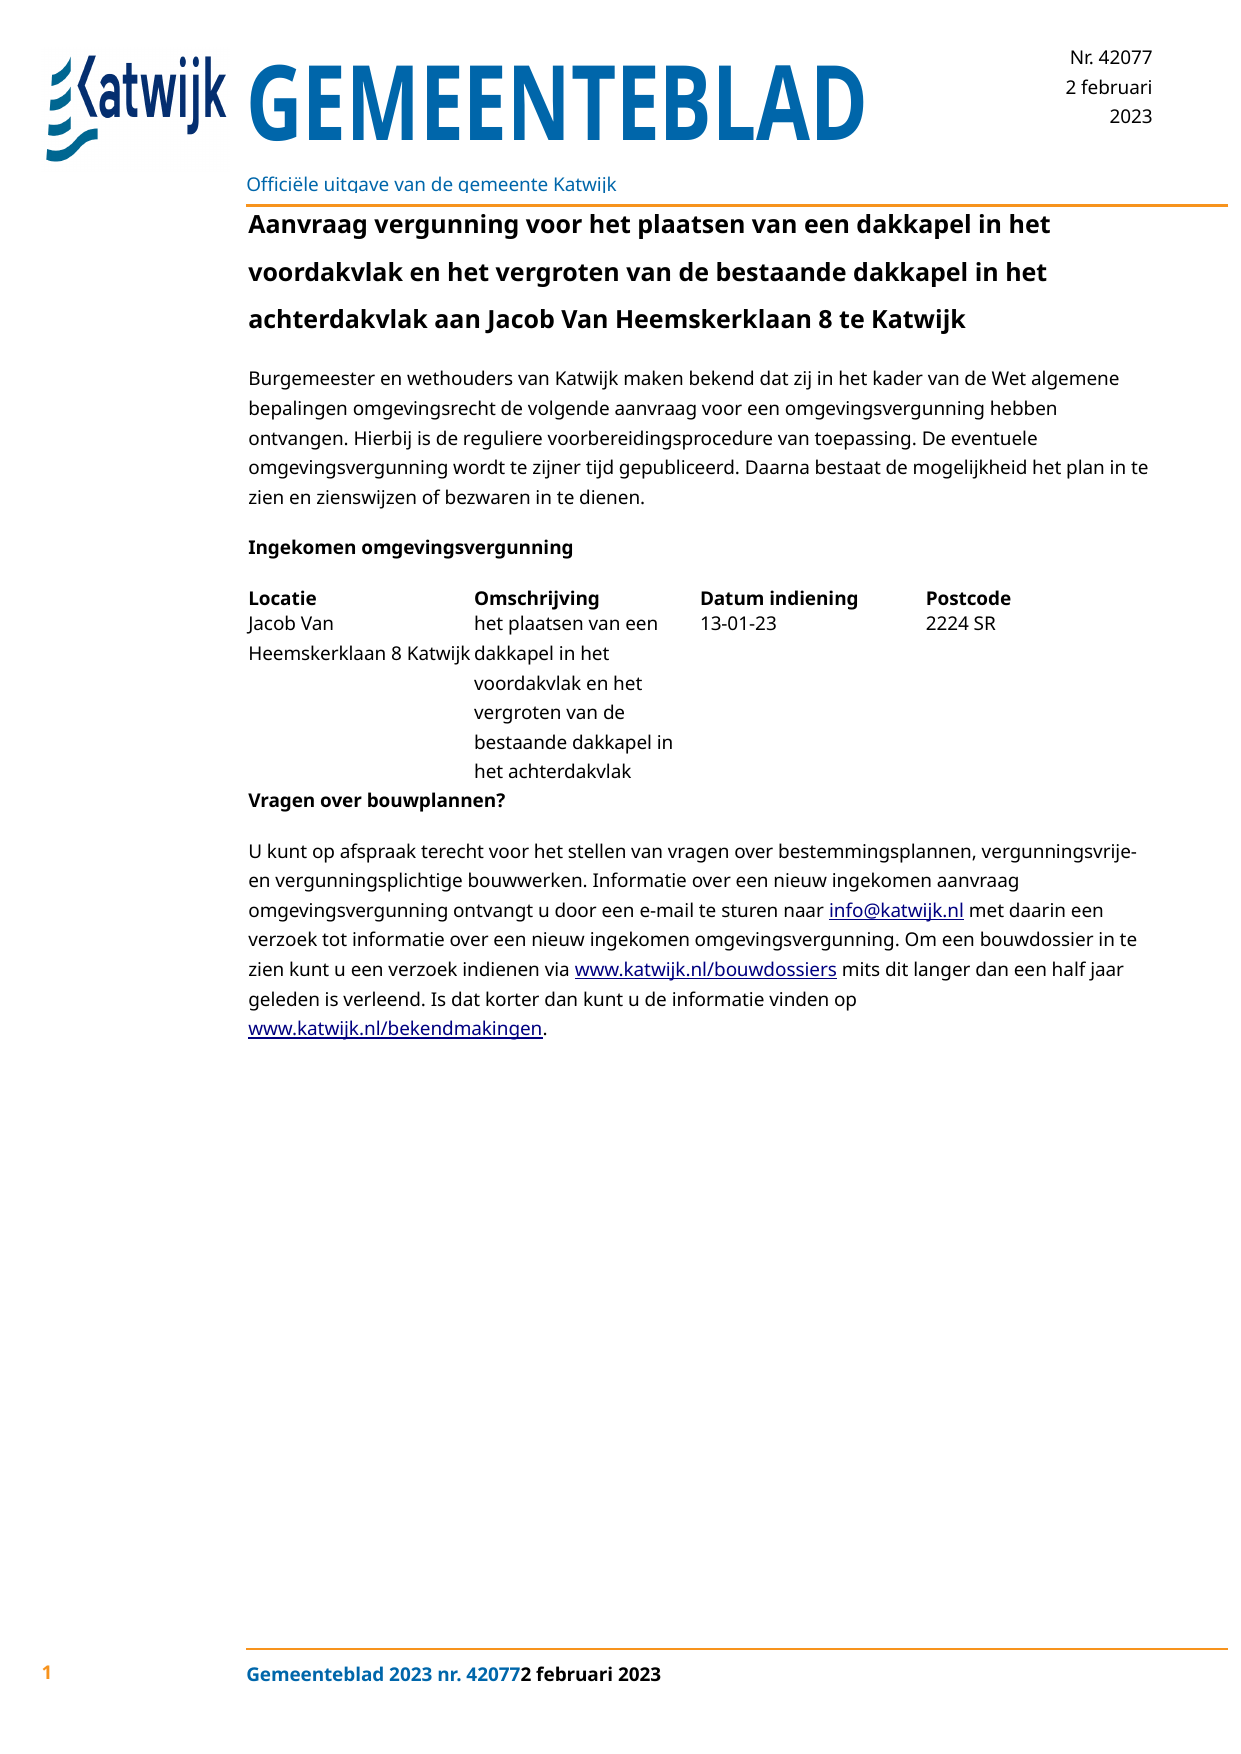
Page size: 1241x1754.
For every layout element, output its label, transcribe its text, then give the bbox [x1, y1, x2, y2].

text Vragen over bouwplannen? [248, 787, 1152, 813]
table_header Datum indiening [700, 585, 926, 611]
table_cell 13-01-23 [700, 611, 926, 784]
text Aanvraag vergunning voor het plaatsen van een dakkapel in het voordakvlak en het vergroten van de bestaande dakkapel in het achterdakvlak aan Jacob Van Heemskerklaan 8 te Katwijk [248, 207, 1152, 336]
table_cell 2224 SR [926, 611, 1152, 784]
table_header Postcode [926, 585, 1152, 611]
table_cell het plaatsen van een dakkapel in het voordakvlak en het vergroten van de bestaande dakkapel in het achterdakvlak [474, 611, 700, 784]
text Burgemeester en wethouders van Katwijk maken bekend dat zij in het kader van de Wet algemene bepalingen omgevingsrecht de volgende aanvraag voor een omgevingsvergunning hebben ontvangen. Hierbij is de reguliere voorbereidingsprocedure van toepassing. De eventuele omgevingsvergunning wordt te zijner tijd gepubliceerd. Daarna bestaat de mogelijkheid het plan in te zien en zienswijzen of bezwaren in te dienen. [248, 366, 1152, 509]
text U kunt op afspraak terecht voor het stellen van vragen over bestemmingsplannen, vergunningsvrije- en vergunningsplichtige bouwwerken. Informatie over een nieuw ingekomen aanvraag omgevingsvergunning ontvangt u door een e-mail te sturen naar info@katwijk.nl met daarin een verzoek tot informatie over een nieuw ingekomen omgevingsvergunning. Om een bouwdossier in te zien kunt u een verzoek indienen via www.katwijk.nl/bouwdossiers mits dit langer dan een half jaar geleden is verleend. Is dat korter dan kunt u de informatie vinden op www.katwijk.nl/bekendmakingen. [248, 838, 1152, 1041]
table_header Locatie [248, 585, 474, 611]
text Ingekomen omgevingsvergunning [248, 534, 1152, 560]
table_cell Jacob Van Heemskerklaan 8 Katwijk [248, 611, 474, 784]
table_header Omschrijving [474, 585, 700, 611]
picture [41, 47, 231, 172]
